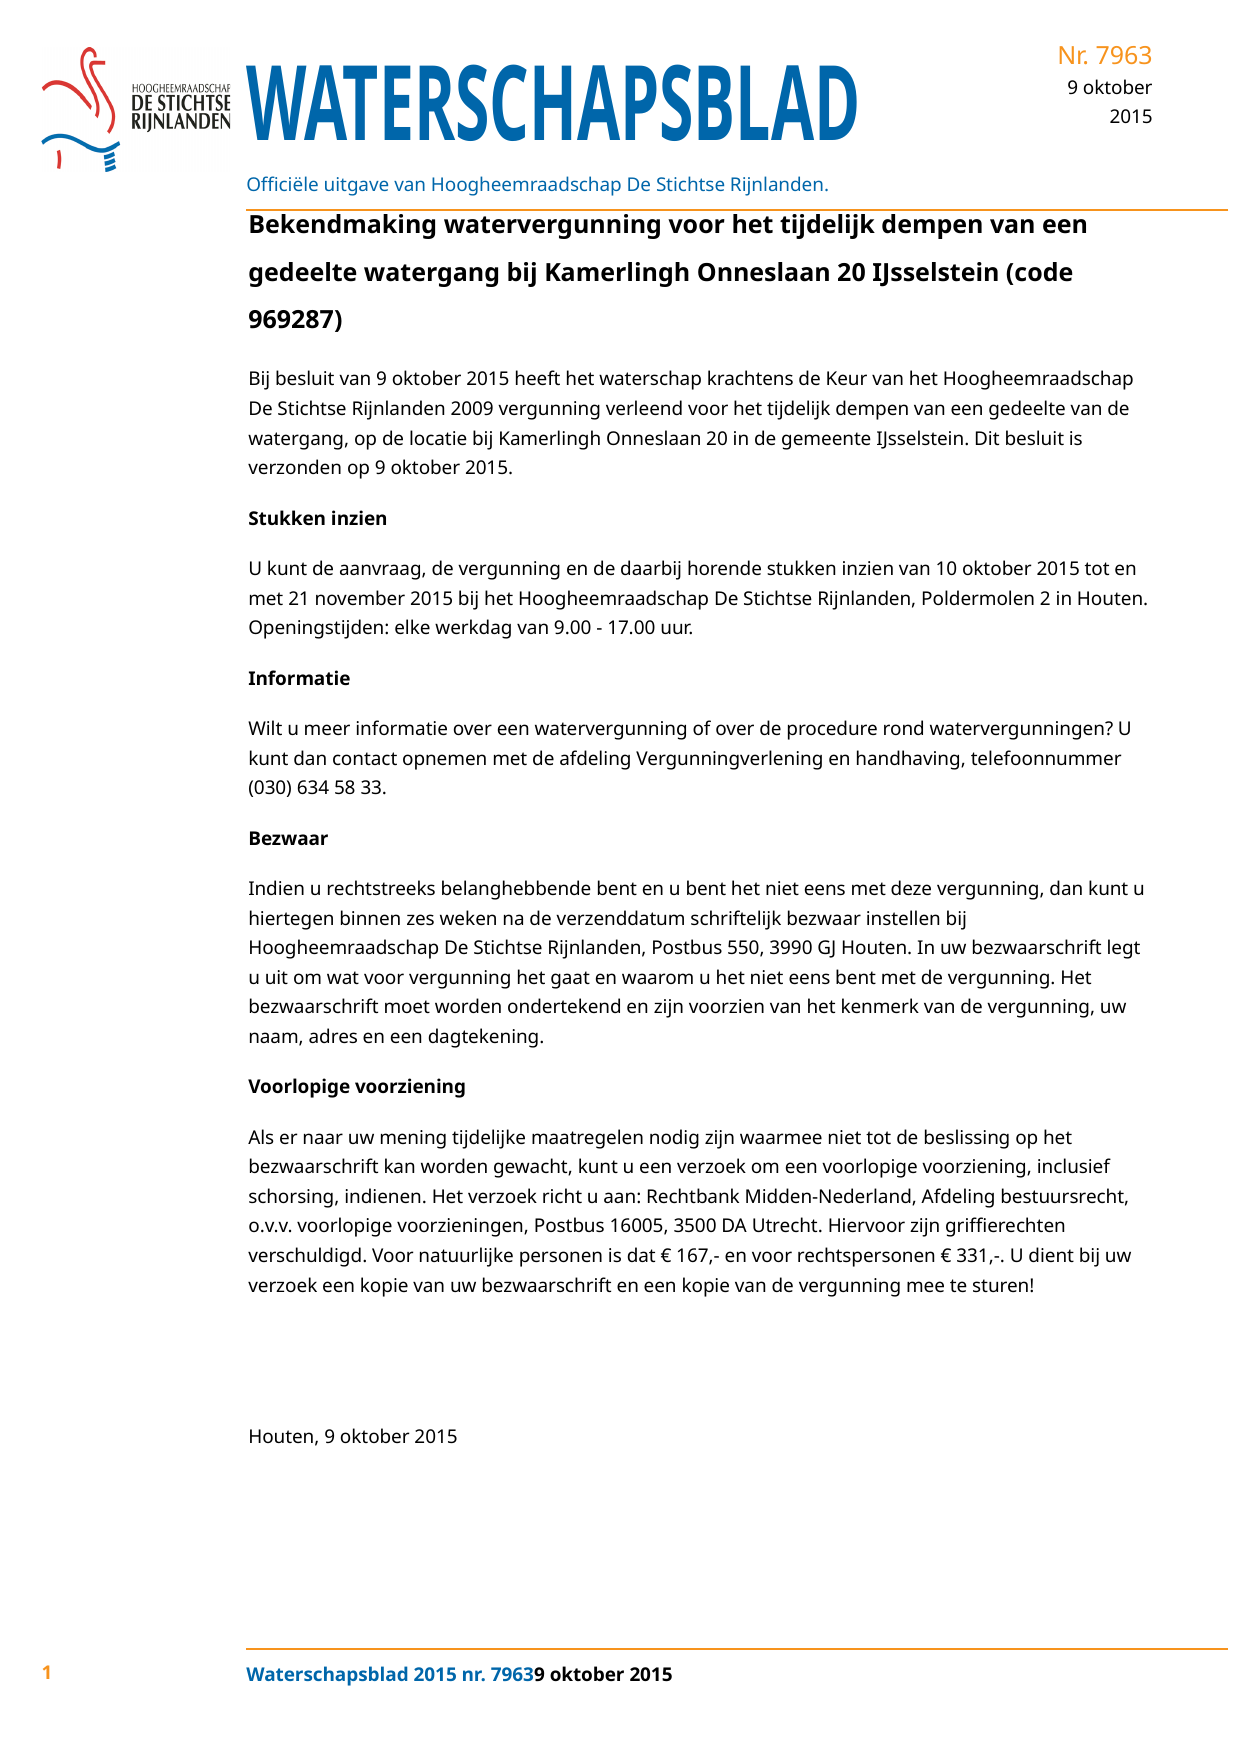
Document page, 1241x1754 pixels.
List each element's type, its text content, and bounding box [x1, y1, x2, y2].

text Bij besluit van 9 oktober 2015 heeft het waterschap krachtens de Keur van het Hoogheemraadschap De Stichtse Rijnlanden 2009 vergunning verleend voor het tijdelijk dempen van een gedeelte van de watergang, op de locatie bij Kamerlingh Onneslaan 20 in de gemeente IJsselstein. Dit besluit is verzonden op 9 oktober 2015. [248, 366, 1152, 480]
picture [41, 47, 231, 172]
text Voorlopige voorziening [248, 1073, 1152, 1099]
text U kunt de aanvraag, de vergunning en de daarbij horende stukken inzien van 10 oktober 2015 tot en met 21 november 2015 bij het Hoogheemraadschap De Stichtse Rijnlanden, Poldermolen 2 in Houten. Openingstijden: elke werkdag van 9.00 - 17.00 uur. [248, 555, 1152, 640]
text Bekendmaking watervergunning voor het tijdelijk dempen van een gedeelte watergang bij Kamerlingh Onneslaan 20 IJsselstein (code 969287) [248, 211, 1152, 336]
text Stukken inzien [248, 505, 1152, 530]
text Wilt u meer informatie over een watervergunning of over de procedure rond watervergunningen? U kunt dan contact opnemen met de afdeling Vergunningverlening en handhaving, telefoonnummer (030) 634 58 33. [248, 715, 1152, 800]
text Bezwaar [248, 825, 1152, 850]
text Als er naar uw mening tijdelijke maatregelen nodig zijn waarmee niet tot de beslissing op het bezwaarschrift kan worden gewacht, kunt u een verzoek om een voorlopige voorziening, inclusief schorsing, indienen. Het verzoek richt u aan: Rechtbank Midden-Nederland, Afdeling bestuursrecht, o.v.v. voorlopige voorzieningen, Postbus 16005, 3500 DA Utrecht. Hiervoor zijn griffierechten verschuldigd. Voor natuurlijke personen is dat € 167,- en voor rechtspersonen € 331,-. U dient bij uw verzoek een kopie van uw bezwaarschrift en een kopie van de vergunning mee te sturen! [248, 1124, 1152, 1297]
text Houten, 9 oktober 2015 [248, 1423, 1152, 1449]
text Indien u rechtstreeks belanghebbende bent en u bent het niet eens met deze vergunning, dan kunt u hiertegen binnen zes weken na de verzenddatum schriftelijk bezwaar instellen bij Hoogheemraadschap De Stichtse Rijnlanden, Postbus 550, 3990 GJ Houten. In uw bezwaarschrift legt u uit om wat voor vergunning het gaat en waarom u het niet eens bent met de vergunning. Het bezwaarschrift moet worden ondertekend en zijn voorzien van het kenmerk van de vergunning, uw naam, adres en een dagtekening. [248, 875, 1152, 1049]
text Informatie [248, 665, 1152, 690]
